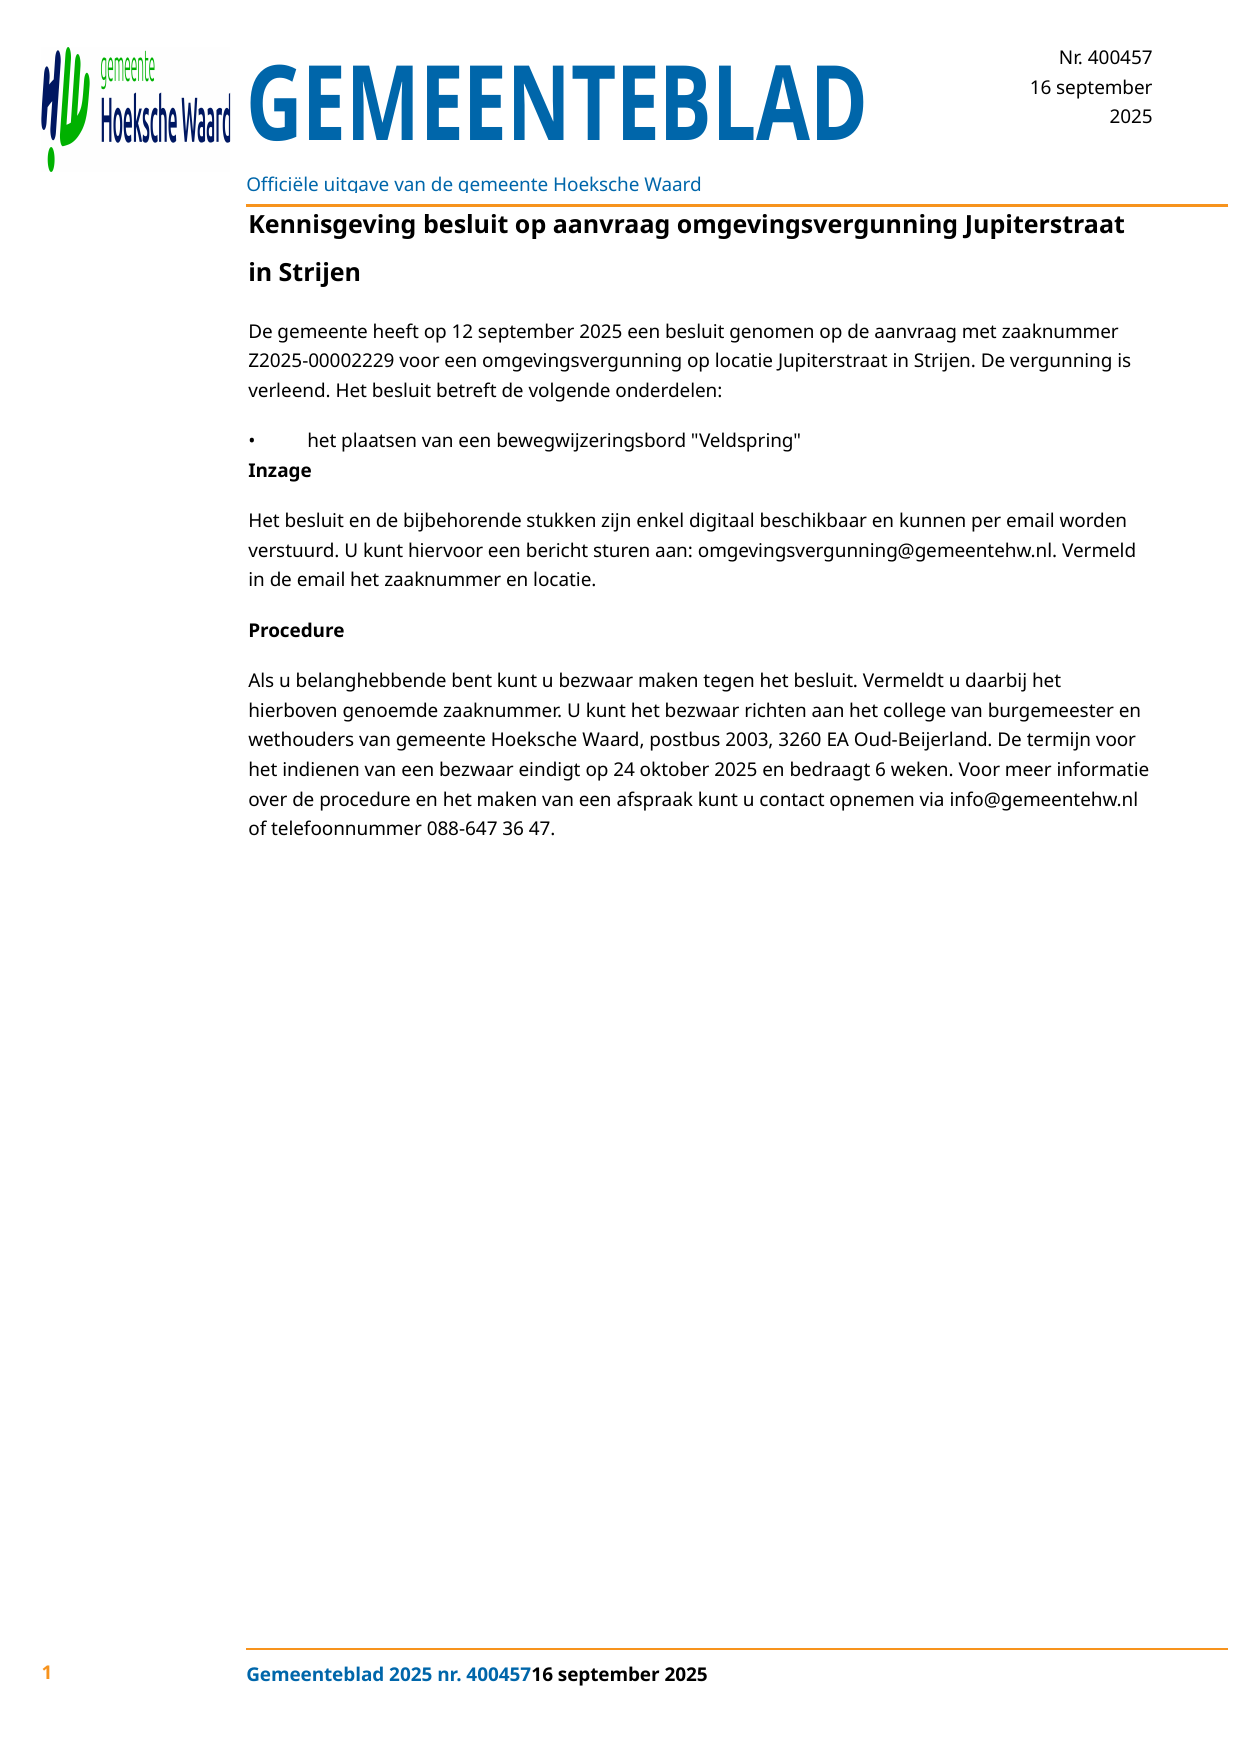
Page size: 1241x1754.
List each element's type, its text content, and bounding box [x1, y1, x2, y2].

list het plaatsen van een bewegwijzeringsbord "Veldspring" [248, 427, 1152, 453]
text Inzage [248, 457, 1152, 483]
picture [41, 47, 231, 172]
text Procedure [248, 617, 1152, 643]
text Als u belanghebbende bent kunt u bezwaar maken tegen het besluit. Vermeldt u daarbij het hierboven genoemde zaaknummer. U kunt het bezwaar richten aan het college van burgemeester en wethouders van gemeente Hoeksche Waard, postbus 2003, 3260 EA Oud-Beijerland. De termijn voor het indienen van een bezwaar eindigt op 24 oktober 2025 en bedraagt 6 weken. Voor meer informatie over de procedure en het maken van een afspraak kunt u contact opnemen via info@gemeentehw.nl of telefoonnummer 088-647 36 47. [248, 667, 1152, 841]
text Kennisgeving besluit op aanvraag omgevingsvergunning Jupiterstraat in Strijen [248, 207, 1152, 288]
text De gemeente heeft op 12 september 2025 een besluit genomen op de aanvraag met zaaknummer Z2025-00002229 voor een omgevingsvergunning op locatie Jupiterstraat in Strijen. De vergunning is verleend. Het besluit betreft de volgende onderdelen: [248, 318, 1152, 403]
text Het besluit en de bijbehorende stukken zijn enkel digitaal beschikbaar en kunnen per email worden verstuurd. U kunt hiervoor een bericht sturen aan: omgevingsvergunning@gemeentehw.nl. Vermeld in de email het zaaknummer en locatie. [248, 507, 1152, 592]
